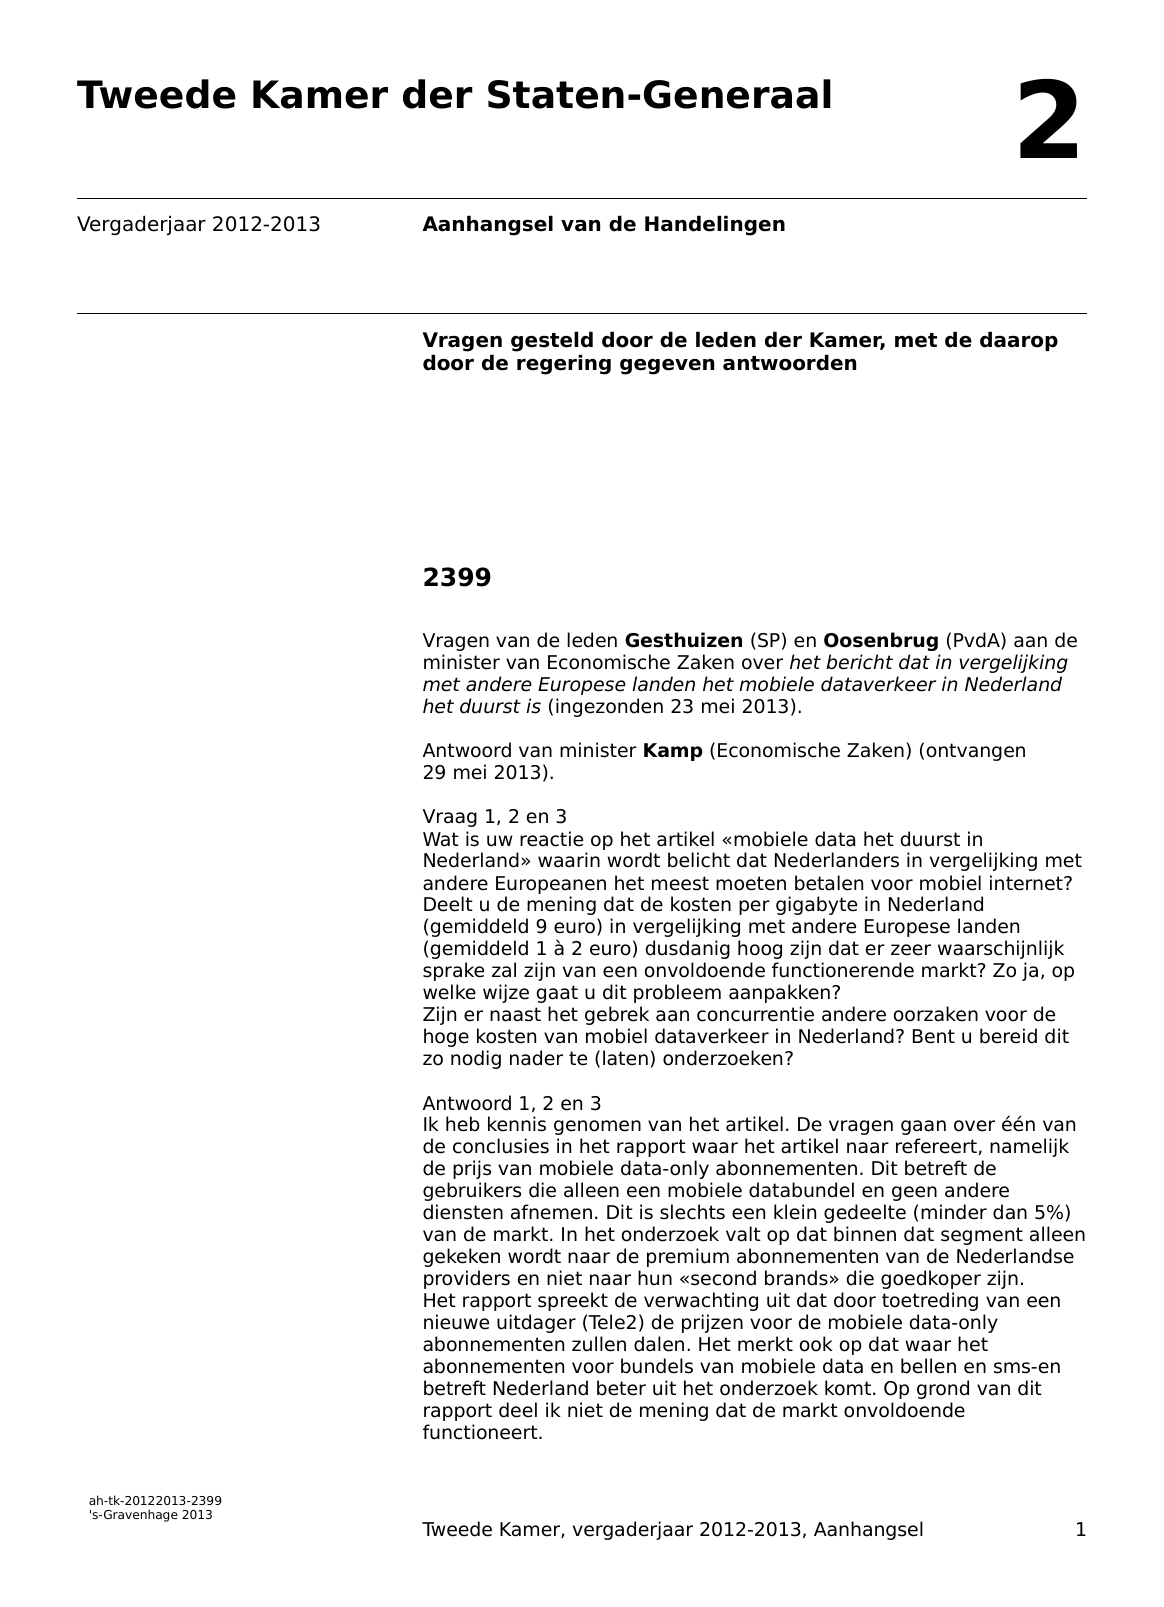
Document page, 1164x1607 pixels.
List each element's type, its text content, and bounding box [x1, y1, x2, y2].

text 2399 [422, 563, 1087, 592]
text Zijn er naast het gebrek aan concurrentie andere oorzaken voor de hoge kosten van mobiel dataverkeer in Nederland? Bent u bereid dit zo nodig nader te (laten) onderzoeken? [422, 1004, 1087, 1070]
text Antwoord van minister Kamp (Economische Zaken) (ontvangen 29 mei 2013). [422, 740, 1087, 784]
text Vraag 1, 2 en 3 [422, 806, 1087, 828]
text Ik heb kennis genomen van het artikel. De vragen gaan over één van de conclusies in het rapport waar het artikel naar refereert, namelijk de prijs van mobiele data-only abonnementen. Dit betreft de gebruikers die alleen een mobiele databundel en geen andere diensten afnemen. Dit is slechts een klein gedeelte (minder dan 5%) van de markt. In het onderzoek valt op dat binnen dat segment alleen gekeken wordt naar de premium abonnementen van de Nederlandse providers en niet naar hun «second brands» die goedkoper zijn. [422, 1114, 1087, 1290]
table_cell Aanhangsel van de Handelingen [422, 199, 1087, 313]
table_cell [77, 314, 422, 375]
table_header 2 [886, 59, 1087, 198]
table_cell Vergaderjaar 2012-2013 [77, 199, 422, 313]
text Deelt u de mening dat de kosten per gigabyte in Nederland (gemiddeld 9 euro) in vergelijking met andere Europese landen (gemiddeld 1 à 2 euro) dusdanig hoog zijn dat er zeer waarschijnlijk sprake zal zijn van een onvoldoende functionerende markt? Zo ja, op welke wijze gaat u dit probleem aanpakken? [422, 894, 1087, 1004]
table_cell Vragen gesteld door de leden der Kamer, met de daarop door de regering gegeven antwoorden [422, 314, 1087, 375]
text Vragen van de leden Gesthuizen (SP) en Oosenbrug (PvdA) aan de minister van Economische Zaken over het bericht dat in vergelijking met andere Europese landen het mobiele dataverkeer in Nederland het duurst is (ingezonden 23 mei 2013). [422, 630, 1087, 718]
text 's-Gravenhage 2013 [88, 1508, 323, 1522]
text Het rapport spreekt de verwachting uit dat door toetreding van een nieuwe uitdager (Tele2) de prijzen voor de mobiele data-only abonnementen zullen dalen. Het merkt ook op dat waar het abonnementen voor bundels van mobiele data en bellen en sms-en betreft Nederland beter uit het onderzoek komt. Op grond van dit rapport deel ik niet de mening dat de markt onvoldoende functioneert. [422, 1290, 1087, 1444]
text ah-tk-20122013-2399 [88, 1494, 323, 1508]
table_header Tweede Kamer der Staten-Generaal [77, 59, 886, 198]
text Antwoord 1, 2 en 3 [422, 1092, 1087, 1114]
text Wat is uw reactie op het artikel «mobiele data het duurst in Nederland» waarin wordt belicht dat Nederlanders in vergelijking met andere Europeanen het meest moeten betalen voor mobiel internet? [422, 828, 1087, 894]
